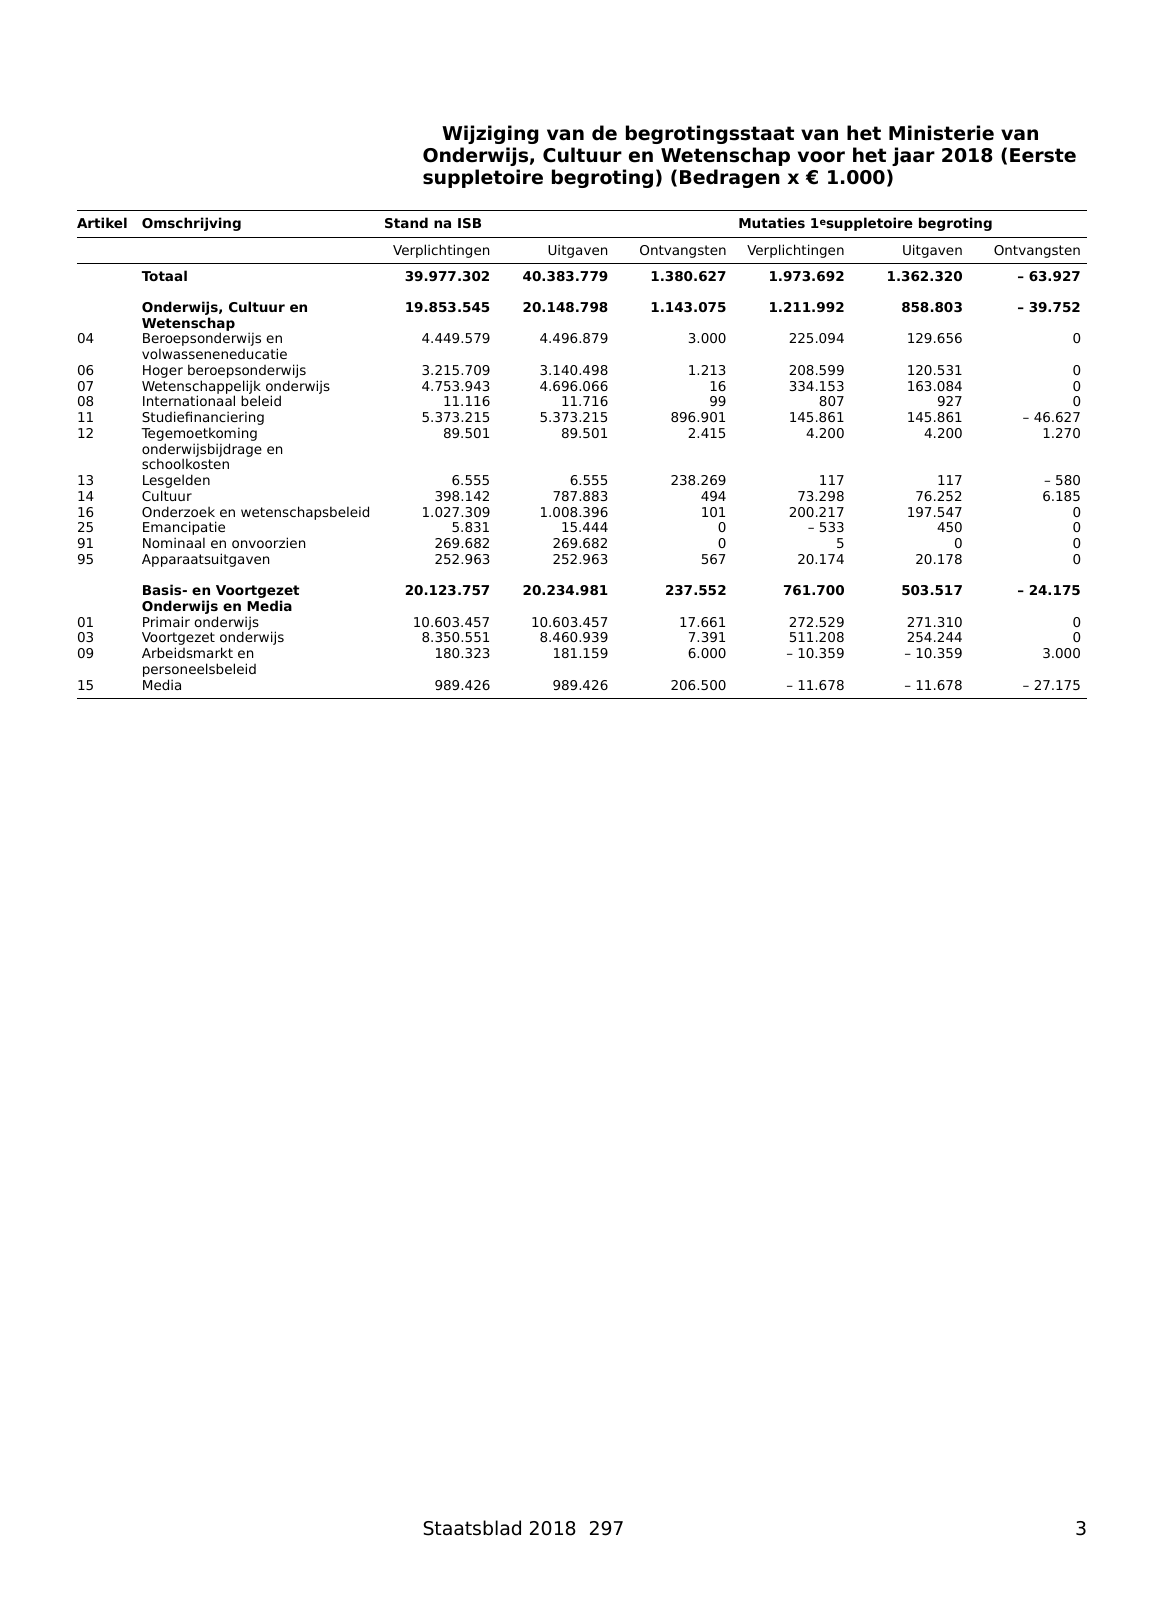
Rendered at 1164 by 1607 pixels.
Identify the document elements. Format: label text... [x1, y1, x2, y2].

table_cell Basis- en Voortgezet Onderwijs en Media [136, 583, 378, 614]
table_cell 16 [77, 504, 136, 520]
table_cell 181.159 [496, 646, 614, 677]
table_header Mutaties 1esuppletoire begroting [732, 211, 1087, 237]
table_cell – 39.752 [969, 300, 1087, 331]
table_cell [378, 567, 496, 583]
table_cell 3.140.498 [496, 363, 614, 378]
table_cell 398.142 [378, 489, 496, 504]
table_cell 252.963 [496, 552, 614, 567]
table_header [614, 211, 732, 237]
table_cell [614, 567, 732, 583]
table_cell [77, 300, 136, 331]
table_cell 206.500 [614, 678, 732, 698]
table_cell 858.803 [850, 300, 968, 331]
table_cell Ontvangsten [969, 238, 1087, 263]
table_cell 5 [732, 536, 850, 552]
table_cell Uitgaven [850, 238, 968, 263]
table_cell 10.603.457 [496, 615, 614, 630]
table_cell Wetenschappelijk onderwijs [136, 379, 378, 394]
table_cell 73.298 [732, 489, 850, 504]
table_cell [136, 238, 378, 263]
table_cell 4.753.943 [378, 379, 496, 394]
table_cell 09 [77, 646, 136, 677]
table_cell 20.178 [850, 552, 968, 567]
table_cell 0 [614, 536, 732, 552]
table_cell Beroepsonderwijs en volwasseneneducatie [136, 331, 378, 363]
table_cell 03 [77, 630, 136, 646]
table_cell 237.552 [614, 583, 732, 614]
table_cell Voortgezet onderwijs [136, 630, 378, 646]
table_cell 10.603.457 [378, 615, 496, 630]
table_cell 15 [77, 678, 136, 698]
table_cell – 46.627 [969, 410, 1087, 426]
table_cell 3.000 [614, 331, 732, 363]
table_cell Totaal [136, 264, 378, 284]
table_cell 40.383.779 [496, 264, 614, 284]
table_cell [850, 567, 968, 583]
table_cell 101 [614, 504, 732, 520]
table_cell 20.148.798 [496, 300, 614, 331]
table_cell 272.529 [732, 615, 850, 630]
table_cell 1.380.627 [614, 264, 732, 284]
table_cell 4.496.879 [496, 331, 614, 363]
table_cell 8.350.551 [378, 630, 496, 646]
table_cell 117 [732, 473, 850, 489]
table_cell 238.269 [614, 473, 732, 489]
table_cell 1.027.309 [378, 504, 496, 520]
table_cell 896.901 [614, 410, 732, 426]
table_cell 5.373.215 [378, 410, 496, 426]
table_cell Emancipatie [136, 520, 378, 536]
table_cell 0 [969, 552, 1087, 567]
table_cell 0 [969, 615, 1087, 630]
table_cell 807 [732, 394, 850, 410]
table_cell – 10.359 [732, 646, 850, 677]
table_cell – 11.678 [850, 678, 968, 698]
table_cell [614, 284, 732, 300]
table_cell 76.252 [850, 489, 968, 504]
table_cell 25 [77, 520, 136, 536]
table_header Artikel [77, 211, 136, 237]
table_cell 271.310 [850, 615, 968, 630]
table_cell 0 [969, 379, 1087, 394]
table_cell – 10.359 [850, 646, 968, 677]
table_cell 11.716 [496, 394, 614, 410]
table_cell 17.661 [614, 615, 732, 630]
table_cell Media [136, 678, 378, 698]
table_cell 20.174 [732, 552, 850, 567]
table_cell Lesgelden [136, 473, 378, 489]
table_cell Ontvangsten [614, 238, 732, 263]
table_cell 269.682 [378, 536, 496, 552]
table_cell 4.696.066 [496, 379, 614, 394]
table_cell Verplichtingen [732, 238, 850, 263]
table_cell 8.460.939 [496, 630, 614, 646]
table_cell 6.555 [378, 473, 496, 489]
table_cell – 24.175 [969, 583, 1087, 614]
table_cell Arbeidsmarkt en personeelsbeleid [136, 646, 378, 677]
table_cell 269.682 [496, 536, 614, 552]
table_cell 07 [77, 379, 136, 394]
table_cell 4.200 [850, 426, 968, 473]
table_cell 12 [77, 426, 136, 473]
table_header Stand na ISB [378, 211, 614, 237]
table_cell [850, 284, 968, 300]
table_cell 0 [969, 363, 1087, 378]
table_cell 197.547 [850, 504, 968, 520]
table_cell 39.977.302 [378, 264, 496, 284]
table_cell [496, 284, 614, 300]
table_cell 503.517 [850, 583, 968, 614]
table_cell 91 [77, 536, 136, 552]
table_cell Primair onderwijs [136, 615, 378, 630]
table_cell Onderwijs, Cultuur en Wetenschap [136, 300, 378, 331]
table_cell 129.656 [850, 331, 968, 363]
table_cell – 11.678 [732, 678, 850, 698]
table_cell 4.449.579 [378, 331, 496, 363]
table_cell 89.501 [378, 426, 496, 473]
table_cell 0 [969, 331, 1087, 363]
table_cell 180.323 [378, 646, 496, 677]
table_cell 04 [77, 331, 136, 363]
table_cell – 580 [969, 473, 1087, 489]
table_cell – 533 [732, 520, 850, 536]
table_cell 14 [77, 489, 136, 504]
table_cell 1.270 [969, 426, 1087, 473]
table_header Omschrijving [136, 211, 378, 237]
table_cell [77, 264, 136, 284]
table_cell [496, 567, 614, 583]
table_cell 254.244 [850, 630, 968, 646]
table_cell Nominaal en onvoorzien [136, 536, 378, 552]
table_cell 20.234.981 [496, 583, 614, 614]
table_cell 89.501 [496, 426, 614, 473]
table_cell 163.084 [850, 379, 968, 394]
table_cell 511.208 [732, 630, 850, 646]
table_cell – 63.927 [969, 264, 1087, 284]
table_cell [732, 284, 850, 300]
table_cell 0 [969, 630, 1087, 646]
table_cell Verplichtingen [378, 238, 496, 263]
text Wijziging van de begrotingsstaat van het Ministerie van Onderwijs, Cultuur en Wetenschap voor het jaar 2018 (Eerste suppletoire begroting) (Bedragen x € 1.000) [422, 123, 1087, 188]
table_cell 11 [77, 410, 136, 426]
table_cell 5.831 [378, 520, 496, 536]
table_cell Apparaatsuitgaven [136, 552, 378, 567]
table_cell 145.861 [732, 410, 850, 426]
table_cell 787.883 [496, 489, 614, 504]
table_cell 95 [77, 552, 136, 567]
table_cell 16 [614, 379, 732, 394]
table_cell 145.861 [850, 410, 968, 426]
table_cell Cultuur [136, 489, 378, 504]
table_cell 494 [614, 489, 732, 504]
table_cell 0 [969, 520, 1087, 536]
table_cell [969, 567, 1087, 583]
table_cell Tegemoetkoming onderwijsbijdrage en schoolkosten [136, 426, 378, 473]
table_cell 2.415 [614, 426, 732, 473]
table_cell 567 [614, 552, 732, 567]
table_cell 6.000 [614, 646, 732, 677]
table_cell Hoger beroepsonderwijs [136, 363, 378, 378]
table_cell 334.153 [732, 379, 850, 394]
table_cell [136, 284, 378, 300]
table_cell Internationaal beleid [136, 394, 378, 410]
table_cell [136, 567, 378, 583]
table_cell Studiefinanciering [136, 410, 378, 426]
table_cell 989.426 [378, 678, 496, 698]
table_cell [77, 567, 136, 583]
table_cell 15.444 [496, 520, 614, 536]
table_cell 11.116 [378, 394, 496, 410]
table_cell 0 [969, 394, 1087, 410]
table_cell 117 [850, 473, 968, 489]
table_cell [77, 238, 136, 263]
table_cell 06 [77, 363, 136, 378]
table_cell 252.963 [378, 552, 496, 567]
table_cell 1.213 [614, 363, 732, 378]
table_cell 0 [850, 536, 968, 552]
table_cell 200.217 [732, 504, 850, 520]
table_cell Onderzoek en wetenschapsbeleid [136, 504, 378, 520]
table_cell 7.391 [614, 630, 732, 646]
table_cell 0 [969, 504, 1087, 520]
table_cell 1.362.320 [850, 264, 968, 284]
table_cell [732, 567, 850, 583]
table_cell 225.094 [732, 331, 850, 363]
table_cell 08 [77, 394, 136, 410]
table_cell [77, 284, 136, 300]
table_cell 99 [614, 394, 732, 410]
table_cell 3.215.709 [378, 363, 496, 378]
table_cell Uitgaven [496, 238, 614, 263]
table_cell [77, 583, 136, 614]
table_cell 01 [77, 615, 136, 630]
table_cell 3.000 [969, 646, 1087, 677]
table_cell 20.123.757 [378, 583, 496, 614]
table_cell 1.143.075 [614, 300, 732, 331]
table_cell 4.200 [732, 426, 850, 473]
table_cell 0 [614, 520, 732, 536]
table_cell 450 [850, 520, 968, 536]
table_cell 13 [77, 473, 136, 489]
table_cell 989.426 [496, 678, 614, 698]
table_cell – 27.175 [969, 678, 1087, 698]
table_cell 120.531 [850, 363, 968, 378]
table_cell 208.599 [732, 363, 850, 378]
table_cell 19.853.545 [378, 300, 496, 331]
table_cell 6.185 [969, 489, 1087, 504]
table_cell 927 [850, 394, 968, 410]
table_cell [378, 284, 496, 300]
table_cell 1.008.396 [496, 504, 614, 520]
table_cell 1.211.992 [732, 300, 850, 331]
table_cell 761.700 [732, 583, 850, 614]
table_cell 5.373.215 [496, 410, 614, 426]
table_cell 6.555 [496, 473, 614, 489]
table_cell [969, 284, 1087, 300]
table_cell 1.973.692 [732, 264, 850, 284]
table_cell 0 [969, 536, 1087, 552]
